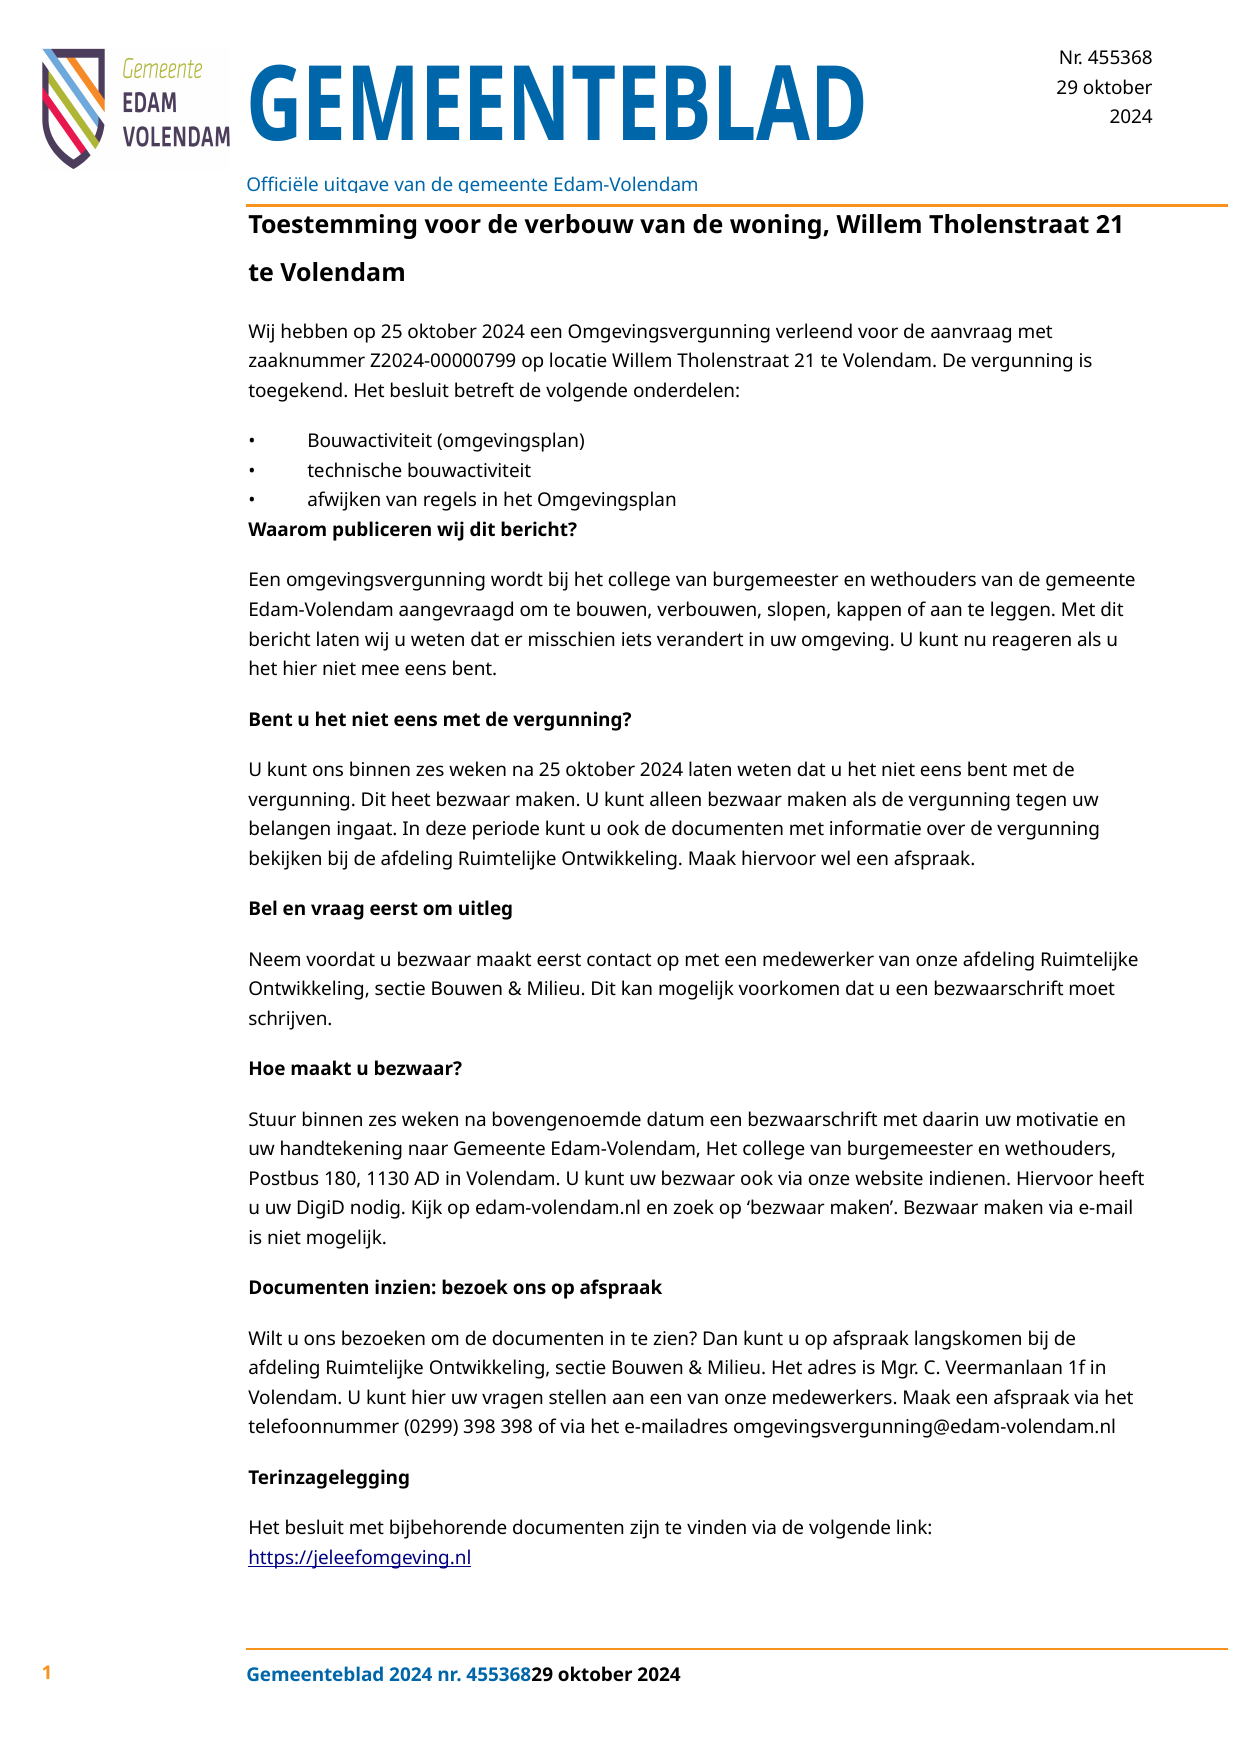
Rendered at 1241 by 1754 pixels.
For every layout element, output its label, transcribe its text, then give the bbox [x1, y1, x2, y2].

text Hoe maakt u bezwaar? [248, 1055, 1152, 1081]
text U kunt ons binnen zes weken na 25 oktober 2024 laten weten dat u het niet eens bent met de vergunning. Dit heet bezwaar maken. U kunt alleen bezwaar maken als de vergunning tegen uw belangen ingaat. In deze periode kunt u ook de documenten met informatie over de vergunning bekijken bij de afdeling Ruimtelijke Ontwikkeling. Maak hiervoor wel een afspraak. [248, 756, 1152, 871]
text Bel en vraag eerst om uitleg [248, 895, 1152, 921]
text Documenten inzien: bezoek ons op afspraak [248, 1274, 1152, 1300]
text Neem voordat u bezwaar maakt eerst contact op met een medewerker van onze afdeling Ruimtelijke Ontwikkeling, sectie Bouwen & Milieu. Dit kan mogelijk voorkomen dat u een bezwaarschrift moet schrijven. [248, 946, 1152, 1031]
text Bent u het niet eens met de vergunning? [248, 706, 1152, 732]
list technische bouwactiviteit [248, 457, 1152, 483]
text Toestemming voor de verbouw van de woning, Willem Tholenstraat 21 te Volendam [248, 207, 1152, 288]
text Een omgevingsvergunning wordt bij het college van burgemeester en wethouders van de gemeente Edam-Volendam aangevraagd om te bouwen, verbouwen, slopen, kappen of aan te leggen. Met dit bericht laten wij u weten dat er misschien iets verandert in uw omgeving. U kunt nu reageren als u het hier niet mee eens bent. [248, 567, 1152, 681]
text Terinzagelegging [248, 1464, 1152, 1490]
text Wij hebben op 25 oktober 2024 een Omgevingsvergunning verleend voor de aanvraag met zaaknummer Z2024-00000799 op locatie Willem Tholenstraat 21 te Volendam. De vergunning is toegekend. Het besluit betreft de volgende onderdelen: [248, 318, 1152, 403]
list Bouwactiviteit (omgevingsplan) [248, 427, 1152, 453]
list afwijken van regels in het Omgevingsplan [248, 487, 1152, 512]
picture [41, 47, 231, 172]
text Wilt u ons bezoeken om de documenten in te zien? Dan kunt u op afspraak langskomen bij de afdeling Ruimtelijke Ontwikkeling, sectie Bouwen & Milieu. Het adres is Mgr. C. Veermanlaan 1f in Volendam. U kunt hier uw vragen stellen aan een van onze medewerkers. Maak een afspraak via het telefoonnummer (0299) 398 398 of via het e-mailadres omgevingsvergunning@edam-volendam.nl [248, 1325, 1152, 1439]
text Stuur binnen zes weken na bovengenoemde datum een bezwaarschrift met daarin uw motivatie en uw handtekening naar Gemeente Edam-Volendam, Het college van burgemeester en wethouders, Postbus 180, 1130 AD in Volendam. U kunt uw bezwaar ook via onze website indienen. Hiervoor heeft u uw DigiD nodig. Kijk op edam-volendam.nl en zoek op ‘bezwaar maken’. Bezwaar maken via e-mail is niet mogelijk. [248, 1106, 1152, 1250]
text Het besluit met bijbehorende documenten zijn te vinden via de volgende link: https://jeleefomgeving.nl [248, 1514, 1152, 1570]
text Waarom publiceren wij dit bericht? [248, 516, 1152, 542]
